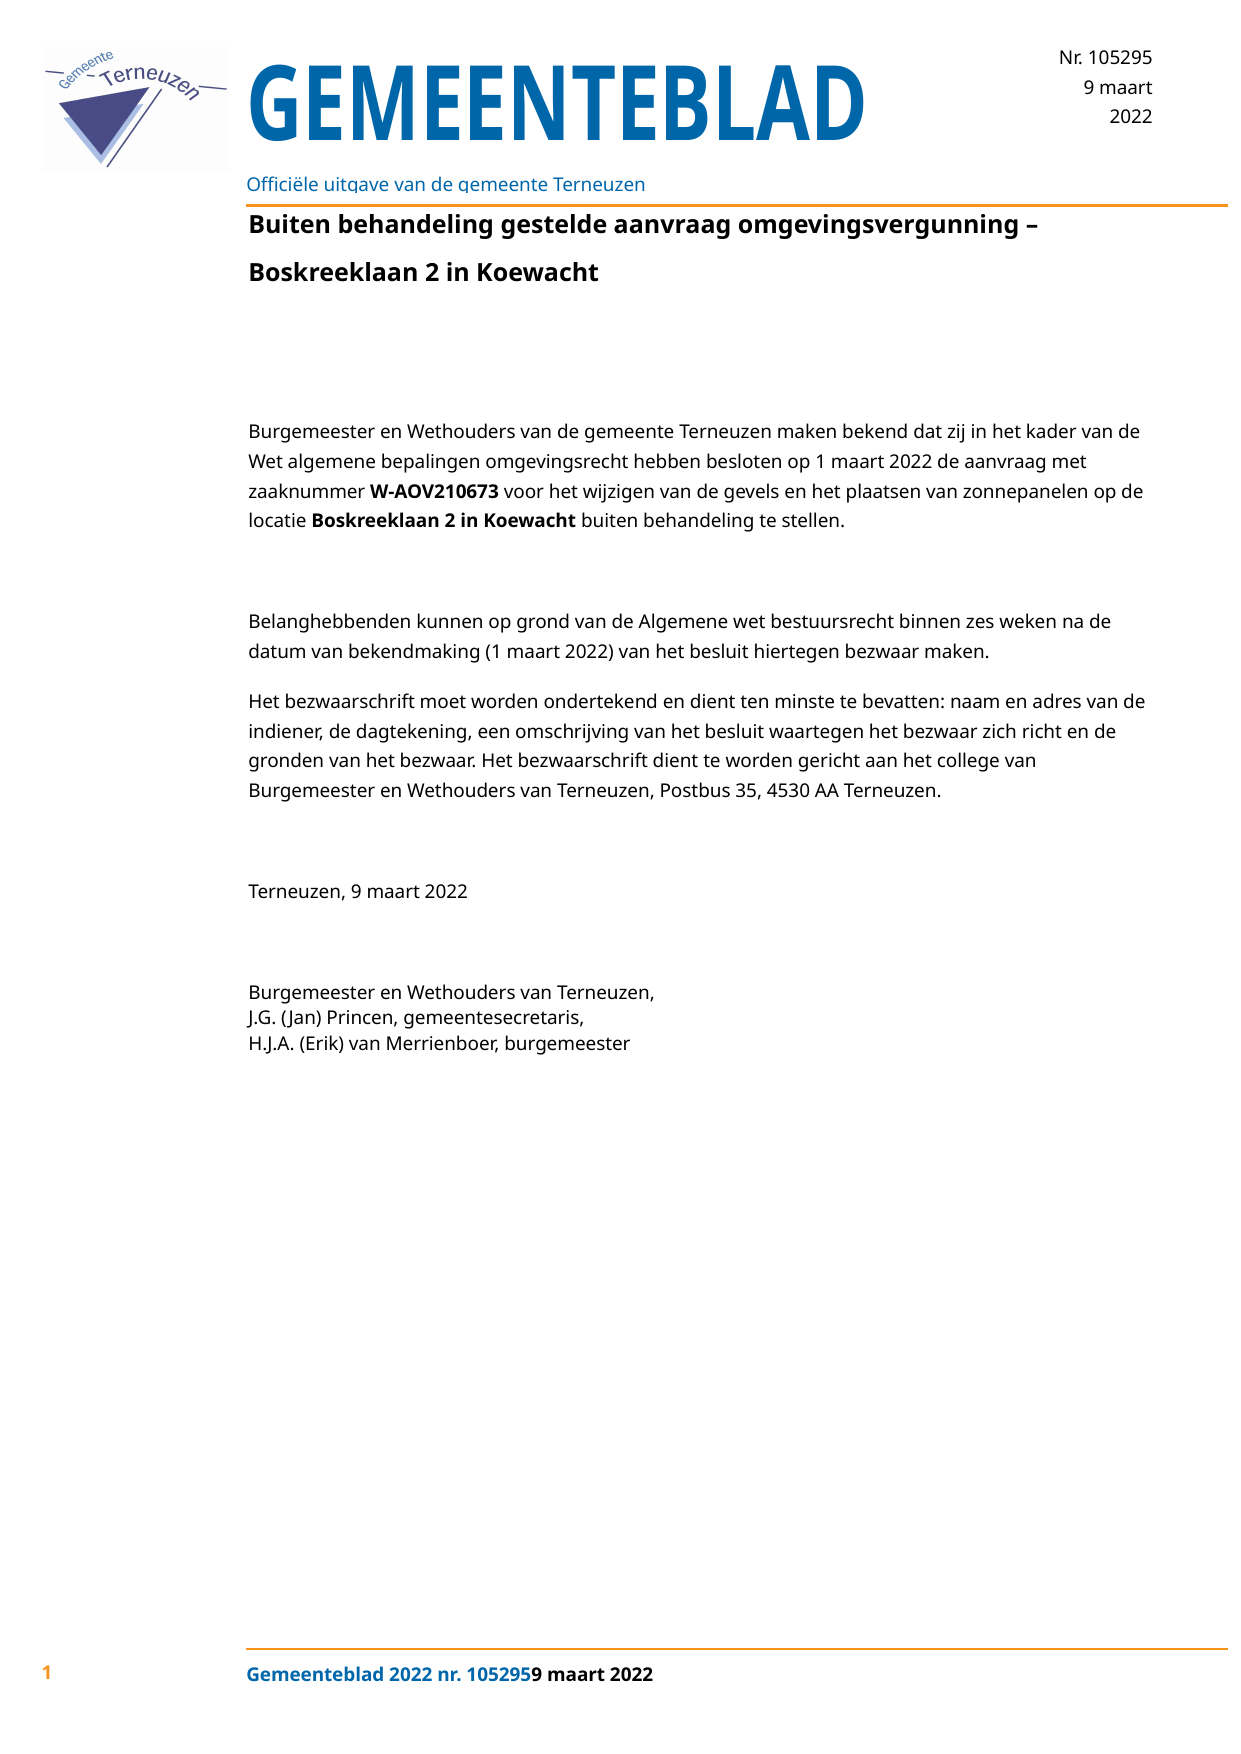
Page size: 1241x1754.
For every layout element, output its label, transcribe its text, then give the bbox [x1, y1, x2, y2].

table_header Burgemeester en Wethouders van Terneuzen, [248, 979, 1152, 1004]
text Buiten behandeling gestelde aanvraag omgevingsvergunning – Boskreeklaan 2 in Koewacht [248, 207, 1152, 288]
text Burgemeester en Wethouders van de gemeente Terneuzen maken bekend dat zij in het kader van de Wet algemene bepalingen omgevingsrecht hebben besloten op 1 maart 2022 de aanvraag met zaaknummer W-AOV210673 voor het wijzigen van de gevels en het plaatsen van zonnepanelen op de locatie Boskreeklaan 2 in Koewacht buiten behandeling te stellen. [248, 419, 1152, 533]
text Het bezwaarschrift moet worden ondertekend en dient ten minste te bevatten: naam en adres van de indiener, de dagtekening, een omschrijving van het besluit waartegen het bezwaar zich richt en de gronden van het bezwaar. Het bezwaarschrift dient te worden gericht aan het college van Burgemeester en Wethouders van Terneuzen, Postbus 35, 4530 AA Terneuzen. [248, 688, 1152, 803]
text Belanghebbenden kunnen op grond van de Algemene wet bestuursrecht binnen zes weken na de datum van bekendmaking (1 maart 2022) van het besluit hiertegen bezwaar maken. [248, 608, 1152, 664]
table_cell J.G. (Jan) Princen, gemeentesecretaris, [248, 1005, 837, 1030]
picture [41, 47, 231, 172]
text Terneuzen, 9 maart 2022 [248, 878, 1152, 904]
table_cell [837, 1005, 1152, 1030]
table_cell H.J.A. (Erik) van Merrienboer, burgemeester [248, 1030, 1152, 1056]
